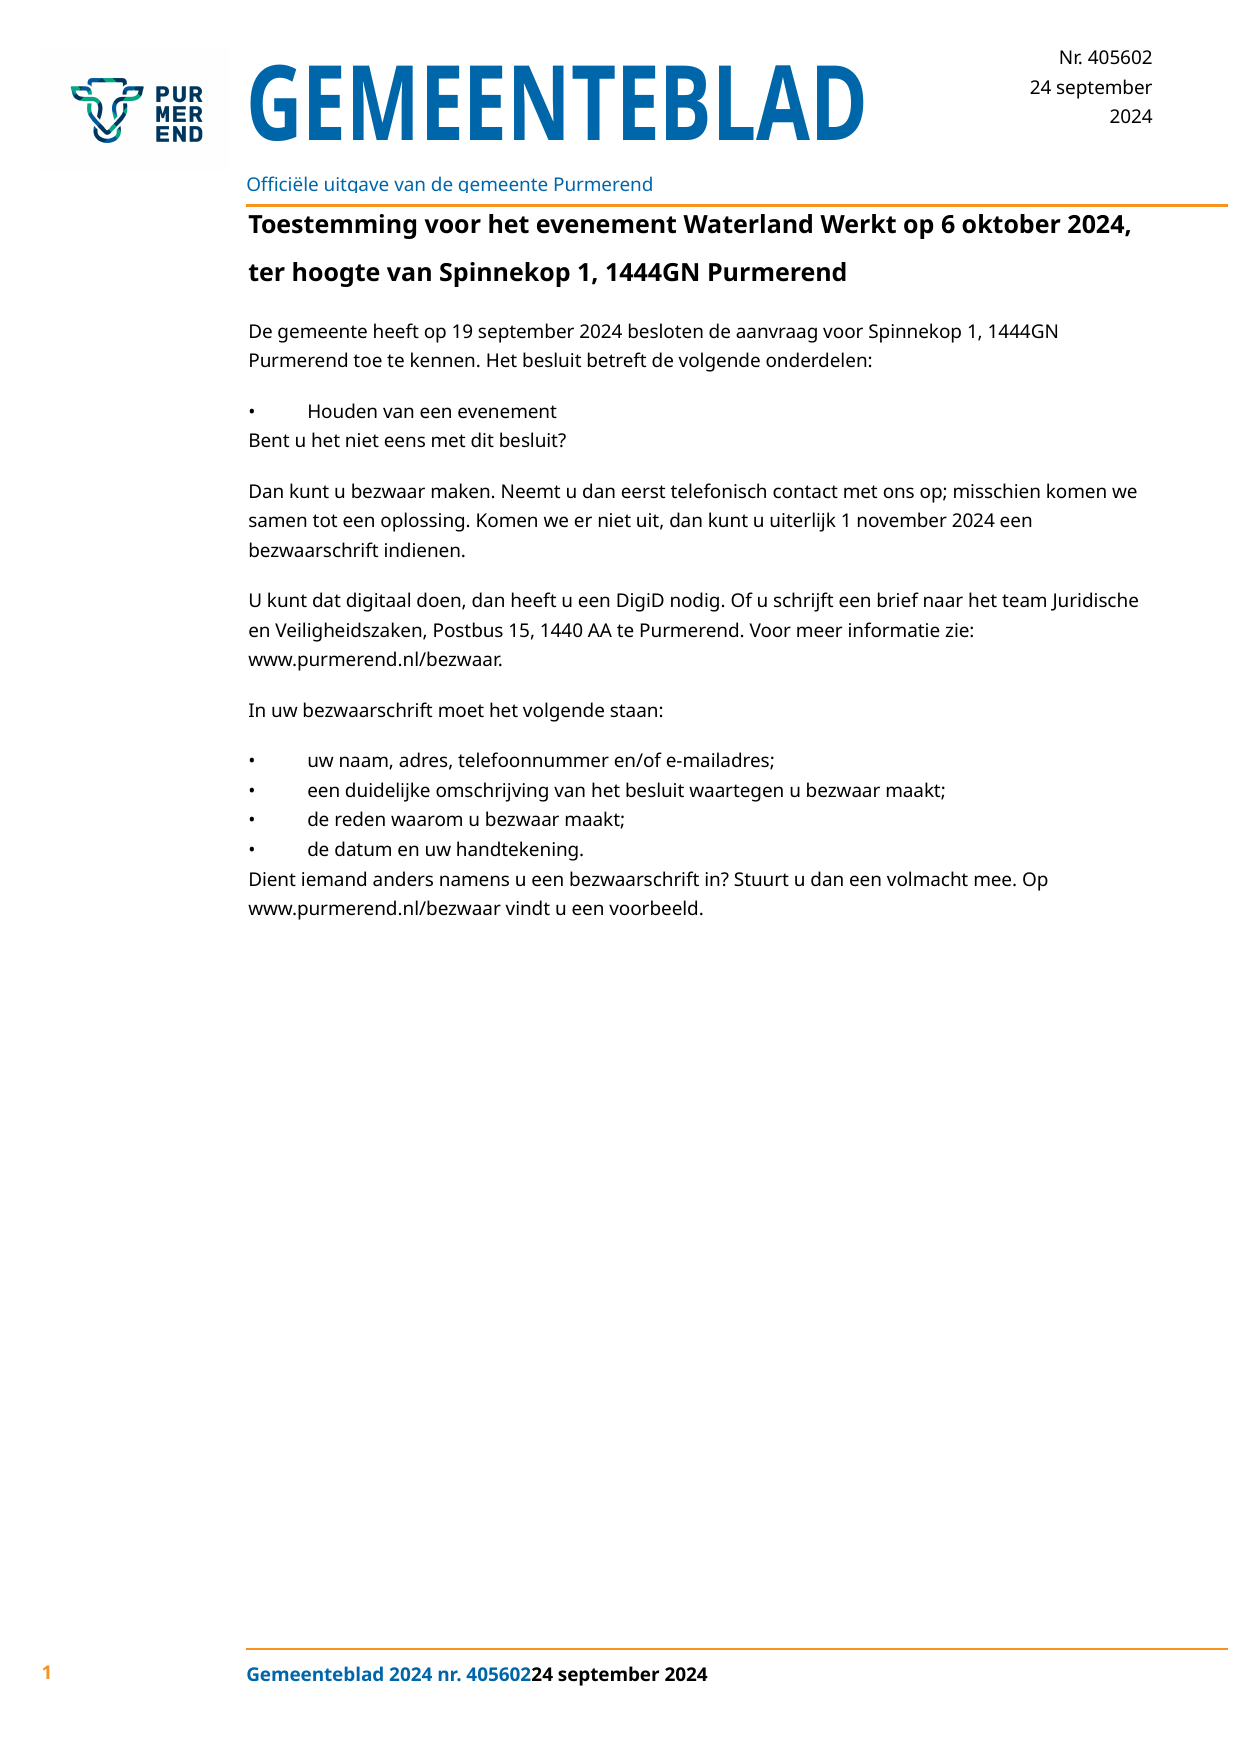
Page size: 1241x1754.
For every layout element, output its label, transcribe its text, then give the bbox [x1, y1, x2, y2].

list een duidelijke omschrijving van het besluit waartegen u bezwaar maakt; [248, 777, 1152, 803]
text Toestemming voor het evenement Waterland Werkt op 6 oktober 2024, ter hoogte van Spinnekop 1, 1444GN Purmerend [248, 207, 1152, 288]
picture [41, 47, 231, 172]
text In uw bezwaarschrift moet het volgende staan: [248, 697, 1152, 723]
text U kunt dat digitaal doen, dan heeft u een DigiD nodig. Of u schrijft een brief naar het team Juridische en Veiligheidszaken, Postbus 15, 1440 AA te Purmerend. Voor meer informatie zie: www.purmerend.nl/bezwaar. [248, 587, 1152, 672]
list de datum en uw handtekening. [248, 836, 1152, 862]
text Dan kunt u bezwaar maken. Neemt u dan eerst telefonisch contact met ons op; misschien komen we samen tot een oplossing. Komen we er niet uit, dan kunt u uiterlijk 1 november 2024 een bezwaarschrift indienen. [248, 478, 1152, 563]
list uw naam, adres, telefoonnummer en/of e-mailadres; [248, 747, 1152, 773]
list Houden van een evenement [248, 398, 1152, 424]
text De gemeente heeft op 19 september 2024 besloten de aanvraag voor Spinnekop 1, 1444GN Purmerend toe te kennen. Het besluit betreft de volgende onderdelen: [248, 318, 1152, 373]
text Bent u het niet eens met dit besluit? [248, 427, 1152, 453]
list de reden waarom u bezwaar maakt; [248, 807, 1152, 832]
text Dient iemand anders namens u een bezwaarschrift in? Stuurt u dan een volmacht mee. Op www.purmerend.nl/bezwaar vindt u een voorbeeld. [248, 866, 1152, 921]
